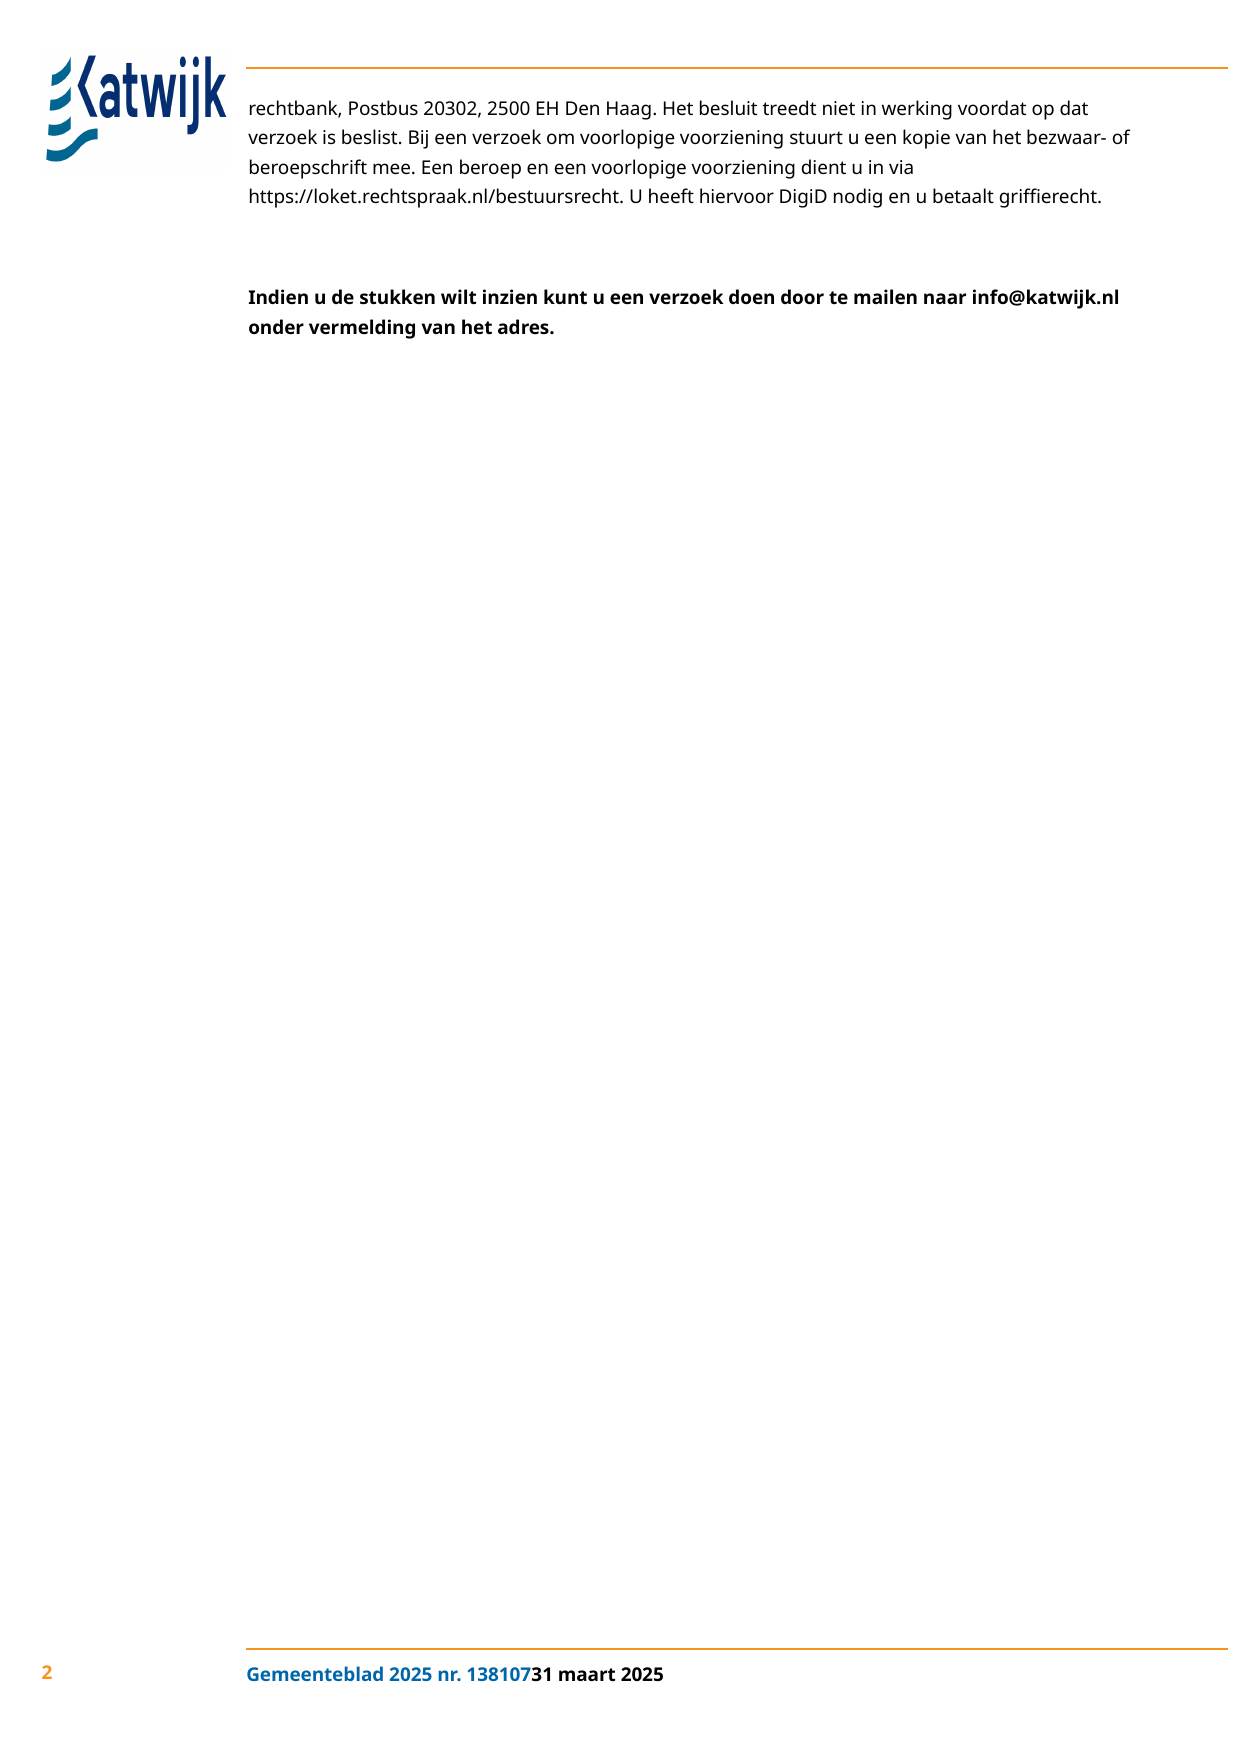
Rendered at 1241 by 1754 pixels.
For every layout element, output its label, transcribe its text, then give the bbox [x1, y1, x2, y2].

picture [41, 47, 231, 172]
text rechtbank, Postbus 20302, 2500 EH Den Haag. Het besluit treedt niet in werking voordat op dat verzoek is beslist. Bij een verzoek om voorlopige voorziening stuurt u een kopie van het bezwaar- of beroepschrift mee. Een beroep en een voorlopige voorziening dient u in via https://loket.rechtspraak.nl/bestuursrecht. U heeft hiervoor DigiD nodig en u betaalt griffierecht. [248, 95, 1152, 209]
text Indien u de stukken wilt inzien kunt u een verzoek doen door te mailen naar info@katwijk.nl onder vermelding van het adres. [248, 284, 1152, 340]
